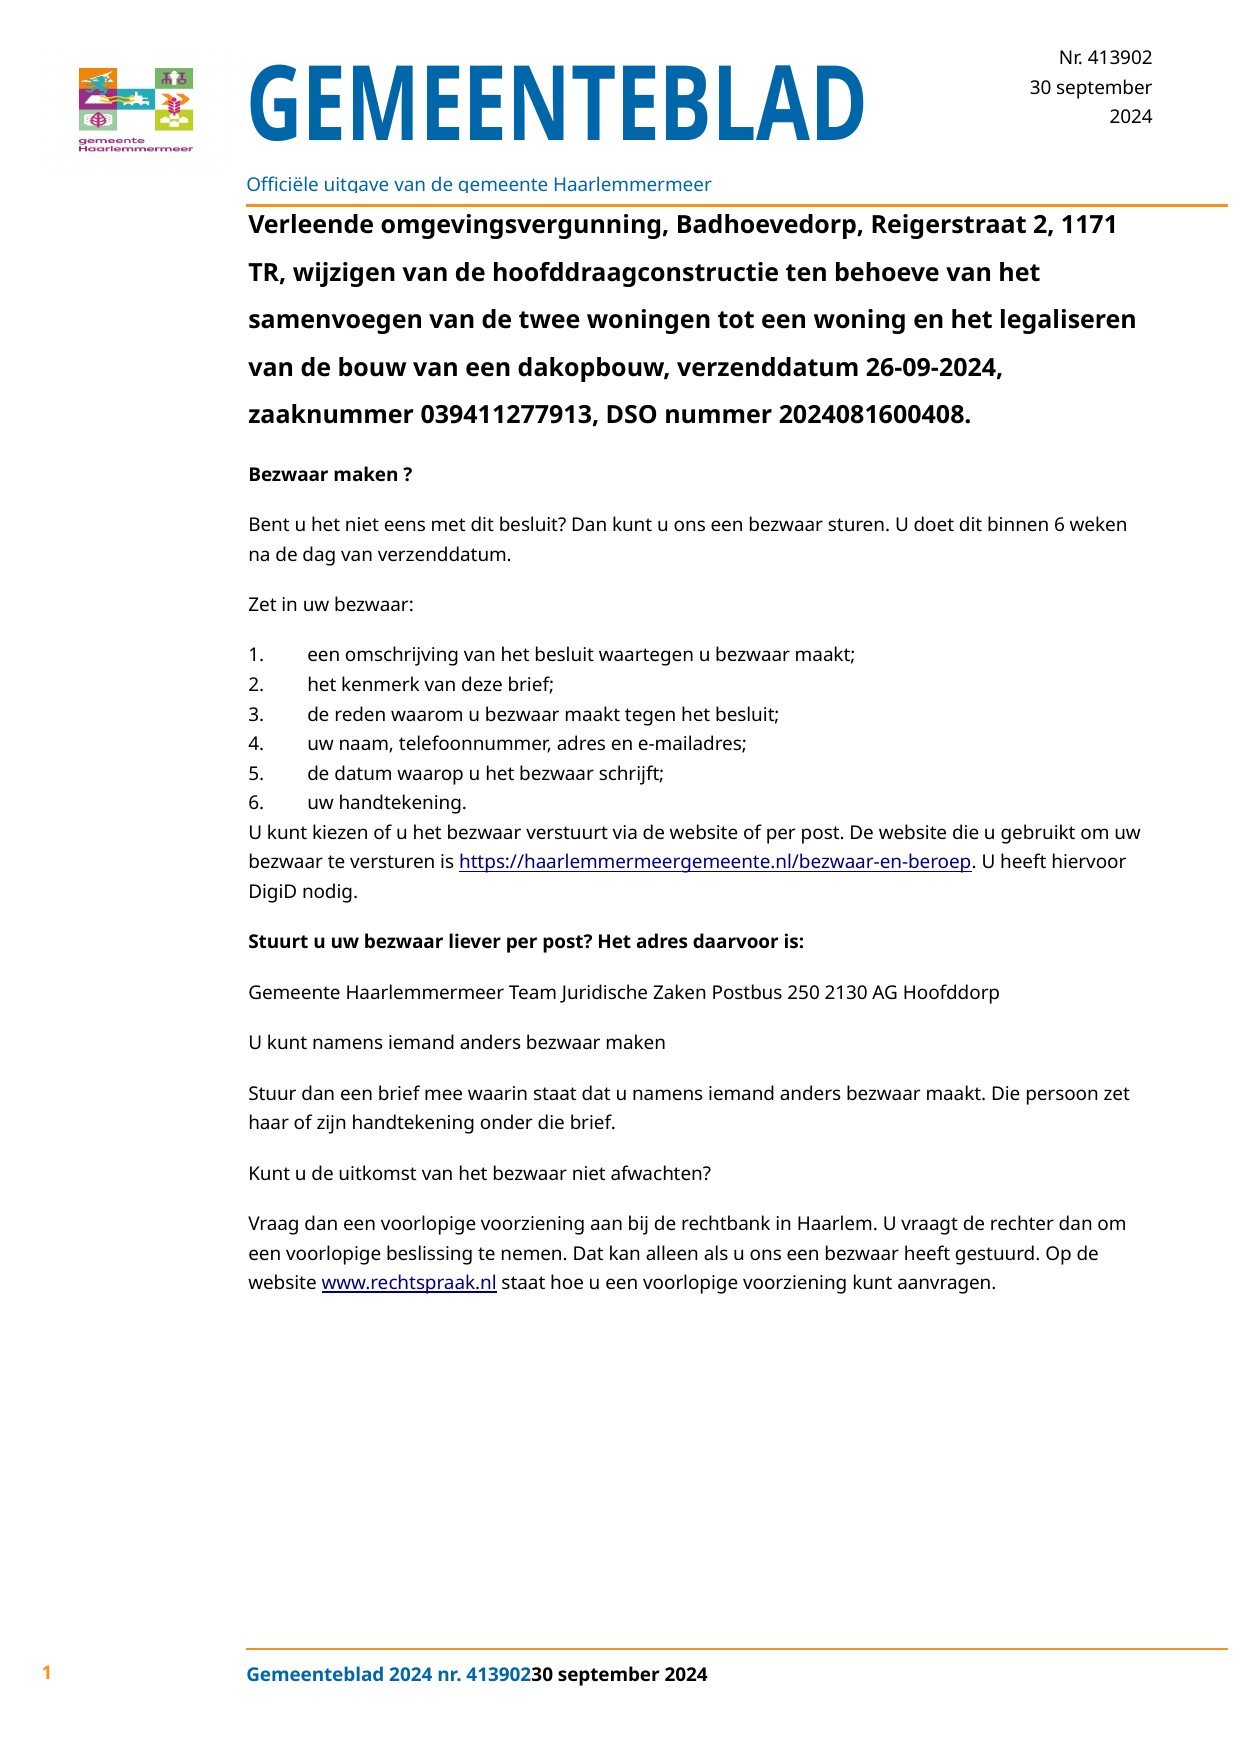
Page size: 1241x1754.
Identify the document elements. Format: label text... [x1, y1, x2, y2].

text Kunt u de uitkomst van het bezwaar niet afwachten? [248, 1160, 1152, 1186]
list uw handtekening. [248, 789, 1152, 815]
list de datum waarop u het bezwaar schrijft; [248, 760, 1152, 786]
text Stuurt u uw bezwaar liever per post? Het adres daarvoor is: [248, 929, 1152, 954]
text Zet in uw bezwaar: [248, 591, 1152, 617]
text Bent u het niet eens met dit besluit? Dan kunt u ons een bezwaar sturen. U doet dit binnen 6 weken na de dag van verzenddatum. [248, 511, 1152, 566]
text Vraag dan een voorlopige voorziening aan bij de rechtbank in Haarlem. U vraagt de rechter dan om een voorlopige beslissing te nemen. Dat kan alleen als u ons een bezwaar heeft gestuurd. Op de website www.rechtspraak.nl staat hoe u een voorlopige voorziening kunt aanvragen. [248, 1210, 1152, 1295]
text Stuur dan een brief mee waarin staat dat u namens iemand anders bezwaar maakt. Die persoon zet haar of zijn handtekening onder die brief. [248, 1080, 1152, 1135]
picture [41, 47, 231, 172]
text U kunt kiezen of u het bezwaar verstuurt via de website of per post. De website die u gebruikt om uw bezwaar te versturen is https://haarlemmermeergemeente.nl/bezwaar-en-beroep. U heeft hiervoor DigiD nodig. [248, 819, 1152, 904]
list een omschrijving van het besluit waartegen u bezwaar maakt; [248, 642, 1152, 667]
text Verleende omgevingsvergunning, Badhoevedorp, Reigerstraat 2, 1171 TR, wijzigen van de hoofddraagconstructie ten behoeve van het samenvoegen van de twee woningen tot een woning en het legaliseren van de bouw van een dakopbouw, verzenddatum 26-09-2024, zaaknummer 039411277913, DSO nummer 2024081600408. [248, 207, 1152, 431]
list uw naam, telefoonnummer, adres en e-mailadres; [248, 730, 1152, 756]
list de reden waarom u bezwaar maakt tegen het besluit; [248, 701, 1152, 726]
text Gemeente Haarlemmermeer Team Juridische Zaken Postbus 250 2130 AG Hoofddorp [248, 979, 1152, 1005]
text Bezwaar maken ? [248, 461, 1152, 486]
text U kunt namens iemand anders bezwaar maken [248, 1029, 1152, 1055]
list het kenmerk van deze brief; [248, 671, 1152, 697]
